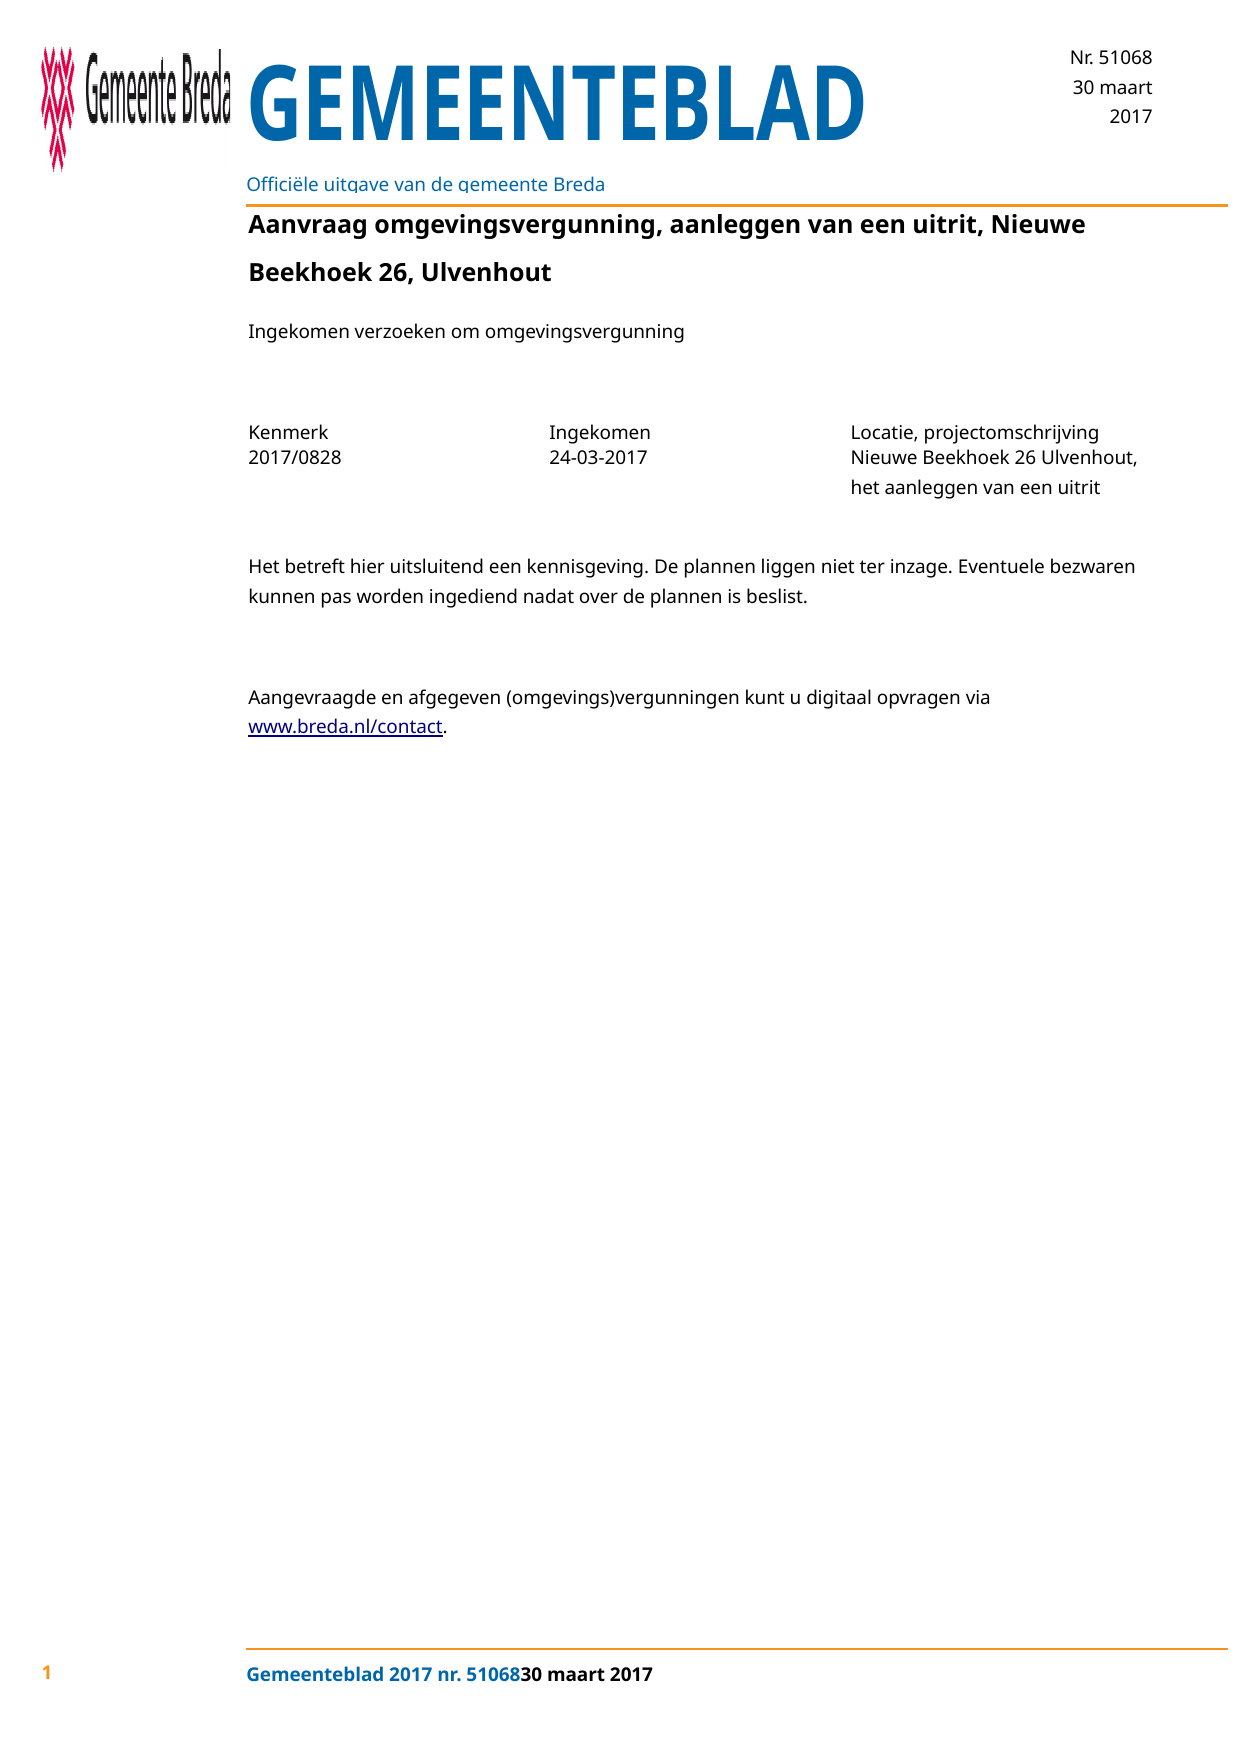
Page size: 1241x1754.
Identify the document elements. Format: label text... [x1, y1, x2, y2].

table_cell Nieuwe Beekhoek 26 Ulvenhout, het aanleggen van een uitrit [850, 445, 1152, 500]
table_header Ingekomen [549, 419, 850, 444]
text Ingekomen verzoeken om omgevingsvergunning [248, 318, 1152, 344]
table_header Kenmerk [248, 419, 549, 444]
text Het betreft hier uitsluitend een kennisgeving. De plannen liggen niet ter inzage. Eventuele bezwaren kunnen pas worden ingediend nadat over de plannen is beslist. [248, 553, 1152, 609]
table_header Locatie, projectomschrijving [850, 419, 1152, 444]
text Aangevraagde en afgegeven (omgevings)vergunningen kunt u digitaal opvragen via www.breda.nl/contact. [248, 684, 1152, 739]
picture [41, 47, 231, 172]
text Aanvraag omgevingsvergunning, aanleggen van een uitrit, Nieuwe Beekhoek 26, Ulvenhout [248, 207, 1152, 288]
table_cell 2017/0828 [248, 445, 549, 500]
table_cell 24-03-2017 [549, 445, 850, 500]
